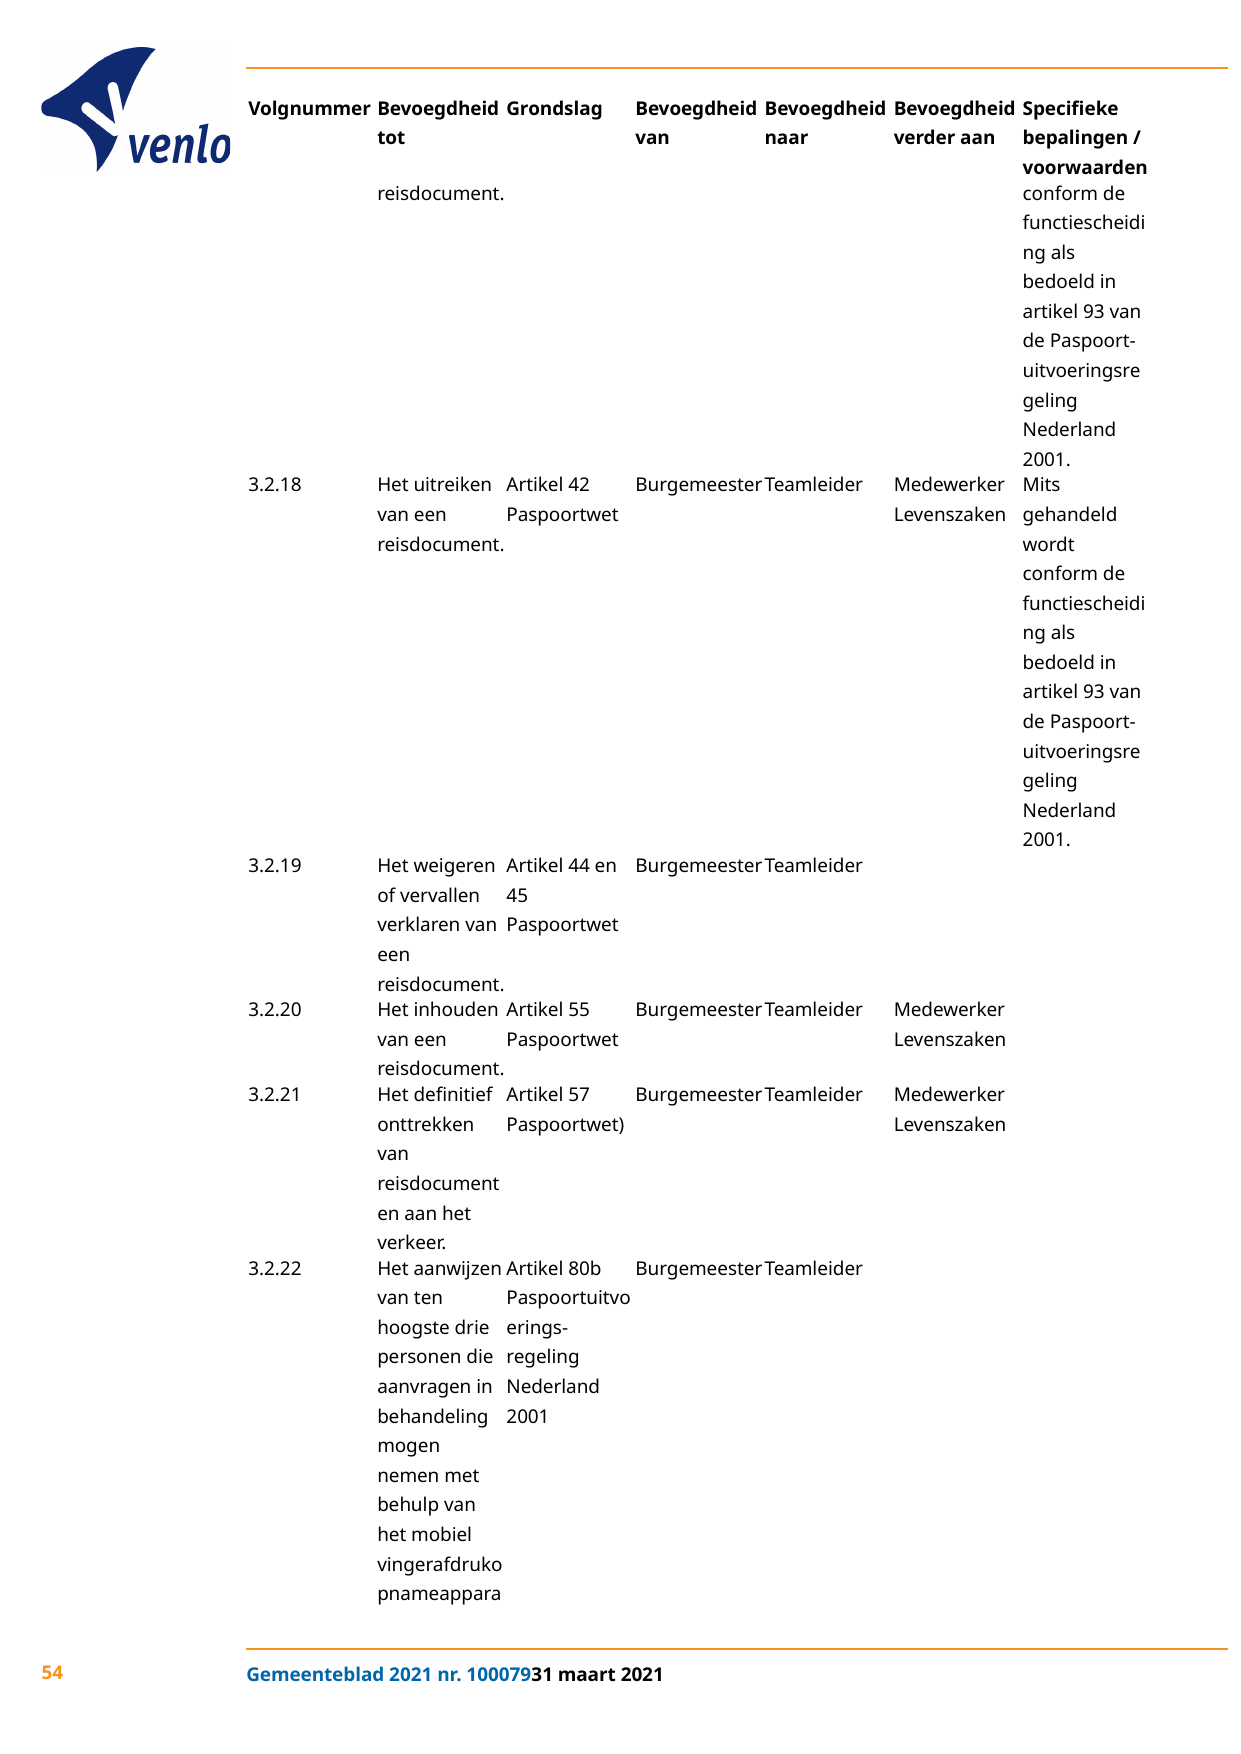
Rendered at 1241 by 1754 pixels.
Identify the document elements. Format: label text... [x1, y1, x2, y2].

table_cell Het aanwijzen van ten hoogste drie personen die aanvragen in behandeling mogen nemen met behulp van het mobiel vingerafdrukopnameappara [377, 1255, 506, 1606]
table_cell Burgemeester [635, 1081, 764, 1255]
table_cell 3.2.22 [248, 1255, 377, 1606]
table_cell Het weigeren of vervallen verklaren van een reisdocument. [377, 853, 506, 996]
table_cell 3.2.20 [248, 996, 377, 1081]
table_cell Teamleider [764, 1255, 893, 1606]
table_cell Burgemeester [635, 996, 764, 1081]
table_cell Artikel 42 Paspoortwet [506, 472, 635, 852]
table_header Bevoegdheid tot [377, 95, 506, 180]
table_header Specifieke bepalingen / voorwaarden [1023, 95, 1152, 180]
table_header Volgnummer [248, 95, 377, 180]
table_cell conform de functiescheiding als bedoeld in artikel 93 van de Paspoort-uitvoeringsregeling Nederland 2001. [1023, 180, 1152, 472]
table_cell Teamleider [764, 996, 893, 1081]
table_cell 3.2.19 [248, 853, 377, 996]
table_cell 3.2.18 [248, 472, 377, 852]
table_cell Artikel 57 Paspoortwet) [506, 1081, 635, 1255]
table_cell [1023, 1081, 1152, 1255]
table_header Bevoegdheid verder aan [894, 95, 1022, 180]
table_cell [764, 180, 893, 472]
table_cell Artikel 80b Paspoortuitvoerings-regeling Nederland 2001 [506, 1255, 635, 1606]
picture [41, 47, 231, 172]
table_cell Teamleider [764, 472, 893, 852]
table_cell Teamleider [764, 853, 893, 996]
table_cell Medewerker Levenszaken [894, 472, 1022, 852]
table_cell 3.2.21 [248, 1081, 377, 1255]
table_cell [894, 180, 1022, 472]
table_cell Artikel 55 Paspoortwet [506, 996, 635, 1081]
table_cell [1023, 1255, 1152, 1606]
table_header Bevoegdheid van [635, 95, 764, 180]
table_cell Medewerker Levenszaken [894, 1081, 1022, 1255]
table_cell Burgemeester [635, 472, 764, 852]
table_cell Medewerker Levenszaken [894, 996, 1022, 1081]
table_cell [248, 180, 377, 472]
table_cell [894, 853, 1022, 996]
table_cell Burgemeester [635, 853, 764, 996]
table_cell [1023, 853, 1152, 996]
table_cell Het inhouden van een reisdocument. [377, 996, 506, 1081]
table_cell reisdocument. [377, 180, 506, 472]
table_cell Het uitreiken van een reisdocument. [377, 472, 506, 852]
table_cell [1023, 996, 1152, 1081]
table_cell Het definitief onttrekken van reisdocumenten aan het verkeer. [377, 1081, 506, 1255]
table_header Bevoegdheid naar [764, 95, 893, 180]
table_header Grondslag [506, 95, 635, 180]
table_cell Artikel 44 en 45 Paspoortwet [506, 853, 635, 996]
table_cell [894, 1255, 1022, 1606]
table_cell [635, 180, 764, 472]
table_cell Teamleider [764, 1081, 893, 1255]
table_cell Burgemeester [635, 1255, 764, 1606]
table_cell Mits gehandeld wordt conform de functiescheiding als bedoeld in artikel 93 van de Paspoort-uitvoeringsregeling Nederland 2001. [1023, 472, 1152, 852]
table_cell [506, 180, 635, 472]
